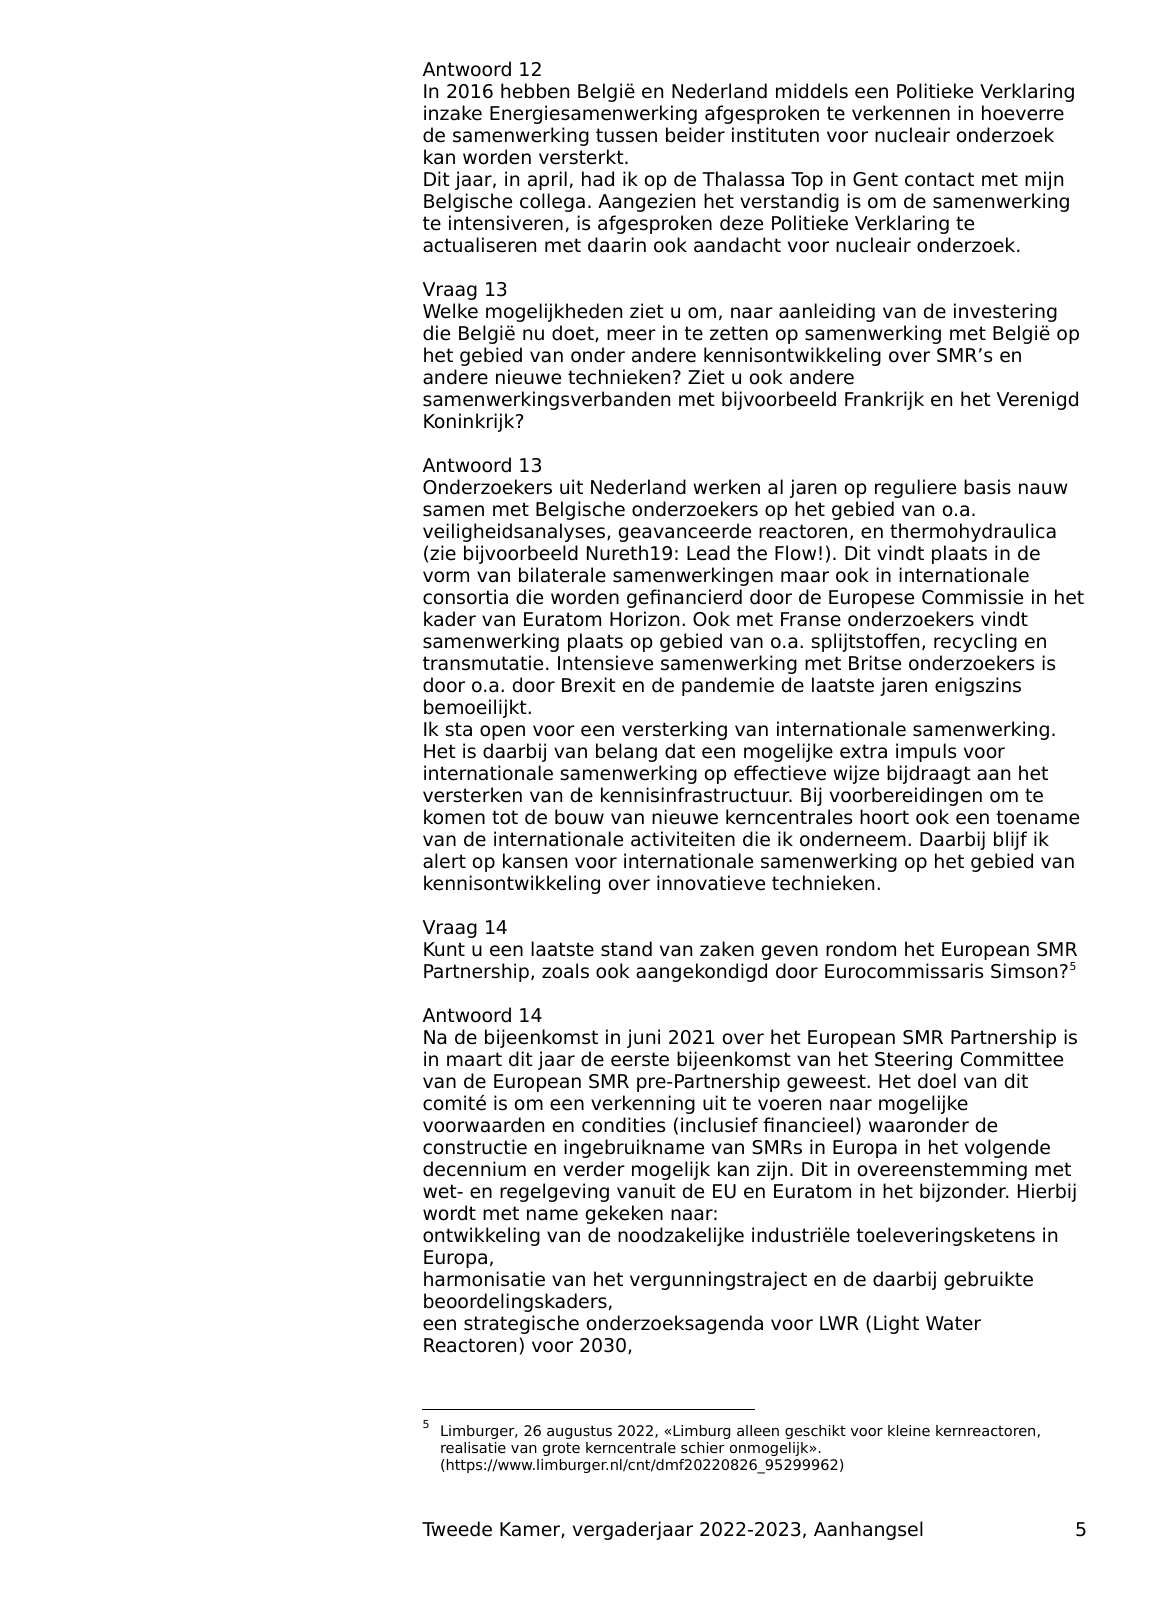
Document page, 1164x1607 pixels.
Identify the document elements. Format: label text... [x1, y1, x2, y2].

text een strategische onderzoeksagenda voor LWR (Light Water Reactoren) voor 2030, [422, 1313, 1087, 1357]
text Vraag 14 [422, 917, 1087, 939]
text Onderzoekers uit Nederland werken al jaren op reguliere basis nauw samen met Belgische onderzoekers op het gebied van o.a. veiligheidsanalyses, geavanceerde reactoren, en thermohydraulica (zie bijvoorbeeld Nureth19: Lead the Flow!). Dit vindt plaats in de vorm van bilaterale samenwerkingen maar ook in internationale consortia die worden gefinancierd door de Europese Commissie in het kader van Euratom Horizon. Ook met Franse onderzoekers vindt samenwerking plaats op gebied van o.a. splijtstoffen, recycling en transmutatie. Intensieve samenwerking met Britse onderzoekers is door o.a. door Brexit en de pandemie de laatste jaren enigszins bemoeilijkt. [422, 477, 1087, 719]
text Na de bijeenkomst in juni 2021 over het European SMR Partnership is in maart dit jaar de eerste bijeenkomst van het Steering Committee van de European SMR pre-Partnership geweest. Het doel van dit comité is om een verkenning uit te voeren naar mogelijke voorwaarden en condities (inclusief financieel) waaronder de constructie en ingebruikname van SMRs in Europa in het volgende decennium en verder mogelijk kan zijn. Dit in overeenstemming met wet- en regelgeving vanuit de EU en Euratom in het bijzonder. Hierbij wordt met name gekeken naar: [422, 1027, 1087, 1225]
text Kunt u een laatste stand van zaken geven rondom het European SMR Partnership, zoals ook aangekondigd door Eurocommissaris Simson? [422, 939, 1087, 983]
text In 2016 hebben België en Nederland middels een Politieke Verklaring inzake Energiesamenwerking afgesproken te verkennen in hoeverre de samenwerking tussen beider instituten voor nucleair onderzoek kan worden versterkt. [422, 81, 1087, 169]
text Antwoord 13 [422, 455, 1087, 477]
text ontwikkeling van de noodzakelijke industriële toeleveringsketens in Europa, [422, 1225, 1087, 1269]
text harmonisatie van het vergunningstraject en de daarbij gebruikte beoordelingskaders, [422, 1269, 1087, 1313]
text Antwoord 12 [422, 59, 1087, 81]
text Welke mogelijkheden ziet u om, naar aanleiding van de investering die België nu doet, meer in te zetten op samenwerking met België op het gebied van onder andere kennisontwikkeling over SMR’s en andere nieuwe technieken? Ziet u ook andere samenwerkingsverbanden met bijvoorbeeld Frankrijk en het Verenigd Koninkrijk? [422, 301, 1087, 433]
text Antwoord 14 [422, 1005, 1087, 1027]
text Limburger, 26 augustus 2022, «Limburg alleen geschikt voor kleine kernreactoren, realisatie van grote kerncentrale schier onmogelijk». (https://www.limburger.nl/cnt/dmf20220826_95299962) [422, 1418, 1087, 1474]
text Vraag 13 [422, 279, 1087, 301]
text Ik sta open voor een versterking van internationale samenwerking. Het is daarbij van belang dat een mogelijke extra impuls voor internationale samenwerking op effectieve wijze bijdraagt aan het versterken van de kennisinfrastructuur. Bij voorbereidingen om te komen tot de bouw van nieuwe kerncentrales hoort ook een toename van de internationale activiteiten die ik onderneem. Daarbij blijf ik alert op kansen voor internationale samenwerking op het gebied van kennisontwikkeling over innovatieve technieken. [422, 719, 1087, 895]
text Dit jaar, in april, had ik op de Thalassa Top in Gent contact met mijn Belgische collega. Aangezien het verstandig is om de samenwerking te intensiveren, is afgesproken deze Politieke Verklaring te actualiseren met daarin ook aandacht voor nucleair onderzoek. [422, 169, 1087, 257]
